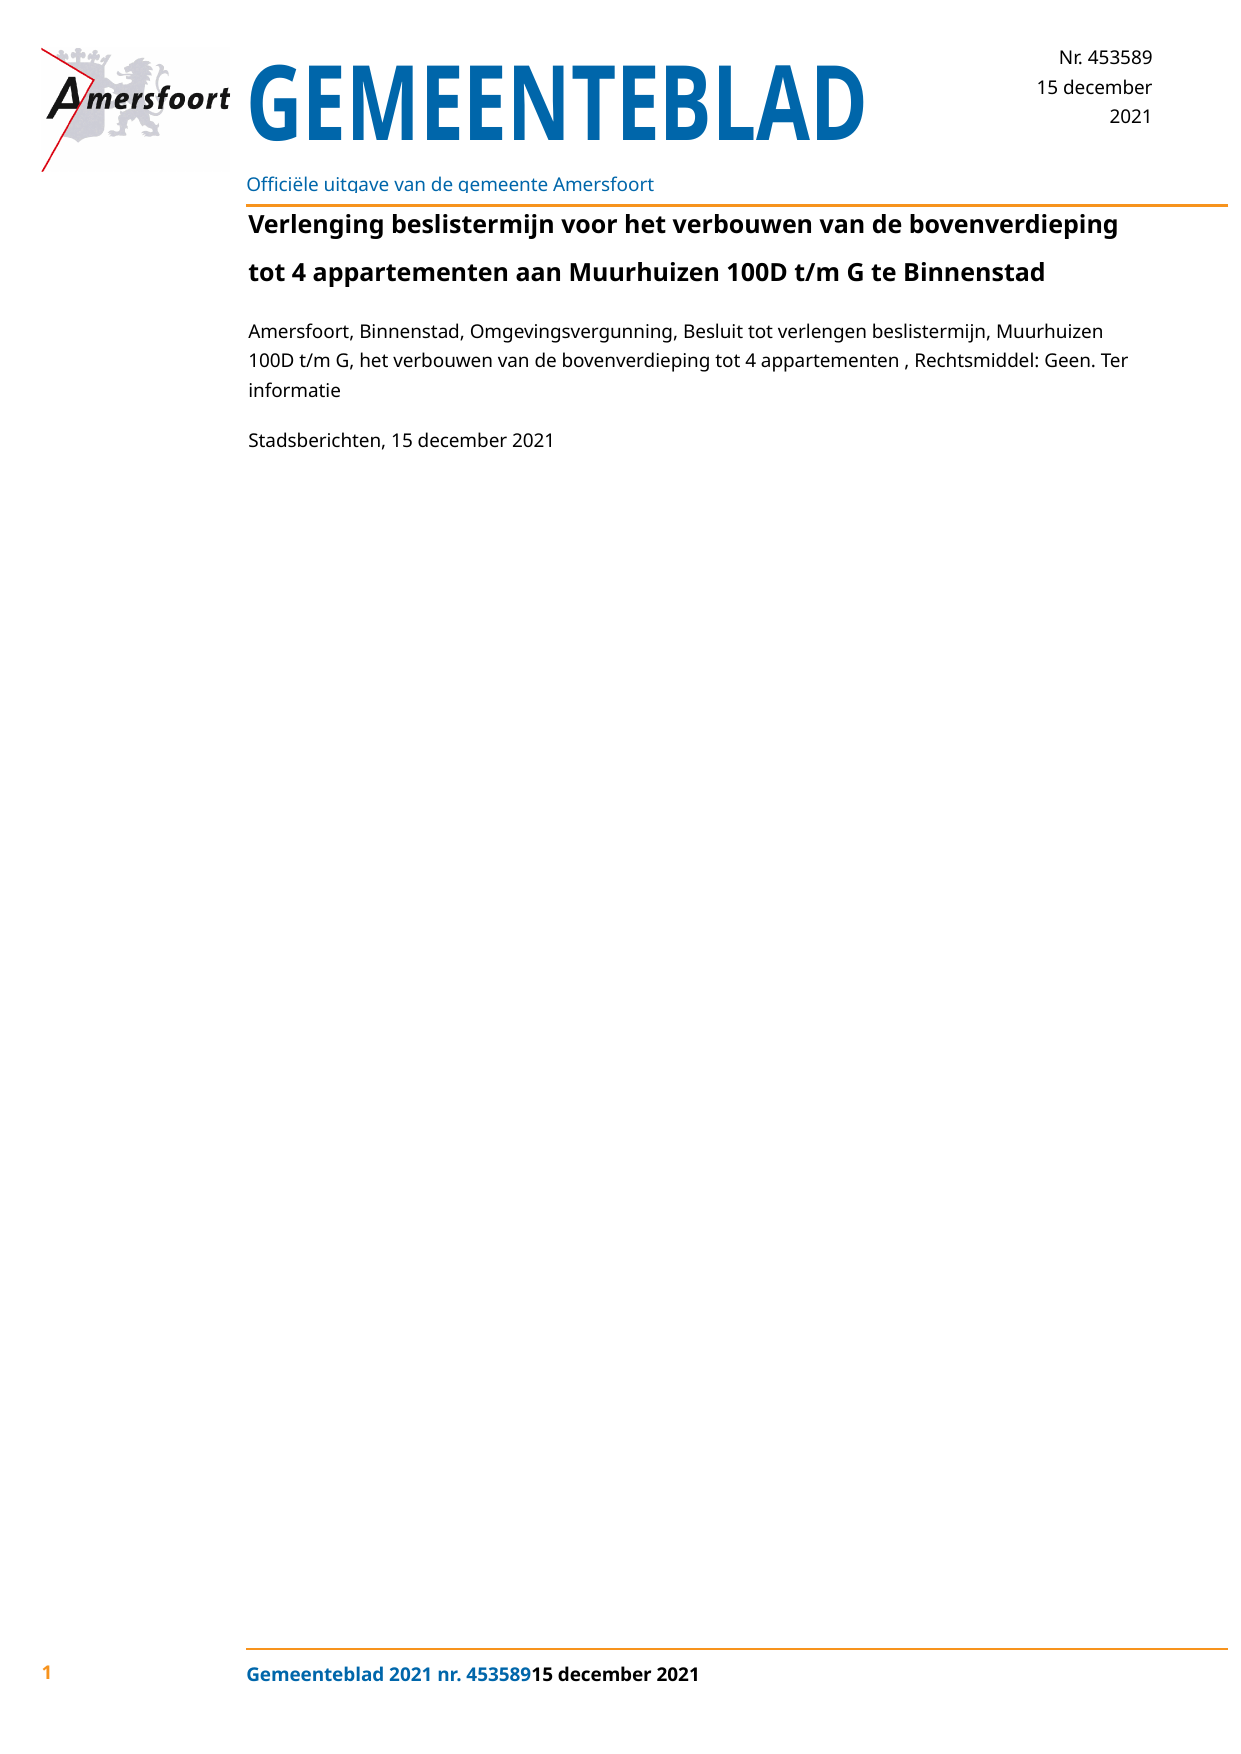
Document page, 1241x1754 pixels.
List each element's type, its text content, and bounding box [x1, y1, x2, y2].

text Amersfoort, Binnenstad, Omgevingsvergunning, Besluit tot verlengen beslistermijn, Muurhuizen 100D t/m G, het verbouwen van de bovenverdieping tot 4 appartementen , Rechtsmiddel: Geen. Ter informatie [248, 318, 1152, 403]
picture [41, 47, 231, 172]
text Verlenging beslistermijn voor het verbouwen van de bovenverdieping tot 4 appartementen aan Muurhuizen 100D t/m G te Binnenstad [248, 207, 1152, 288]
text Stadsberichten, 15 december 2021 [248, 427, 1152, 453]
